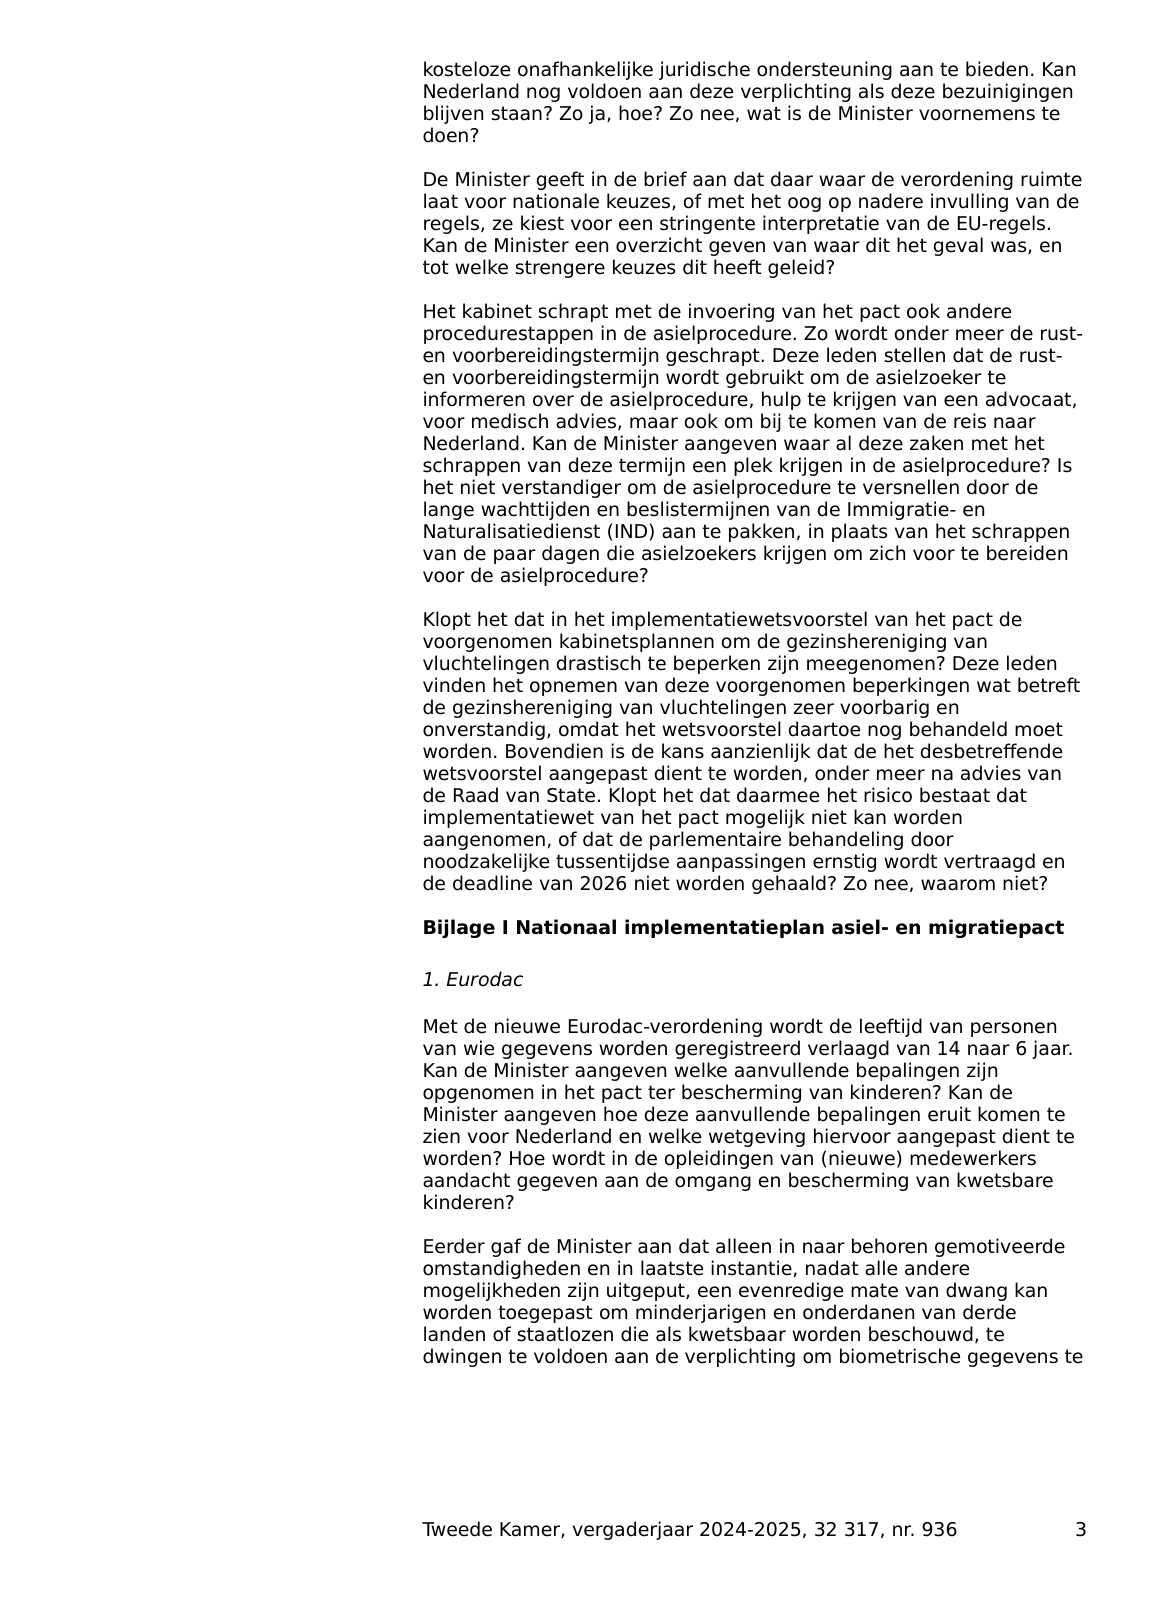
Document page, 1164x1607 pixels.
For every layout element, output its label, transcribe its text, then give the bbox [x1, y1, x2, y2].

subtitle 1. Eurodac [422, 969, 1087, 991]
text Eerder gaf de Minister aan dat alleen in naar behoren gemotiveerde omstandigheden en in laatste instantie, nadat alle andere mogelijkheden zijn uitgeput, een evenredige mate van dwang kan worden toegepast om minderjarigen en onderdanen van derde landen of staatlozen die als kwetsbaar worden beschouwd, te dwingen te voldoen aan de verplichting om biometrische gegevens te [422, 1236, 1087, 1412]
text Het kabinet schrapt met de invoering van het pact ook andere procedurestappen in de asielprocedure. Zo wordt onder meer de rust- en voorbereidingstermijn geschrapt. Deze leden stellen dat de rust- en voorbereidingstermijn wordt gebruikt om de asielzoeker te informeren over de asielprocedure, hulp te krijgen van een advocaat, voor medisch advies, maar ook om bij te komen van de reis naar Nederland. Kan de Minister aangeven waar al deze zaken met het schrappen van deze termijn een plek krijgen in de asielprocedure? Is het niet verstandiger om de asielprocedure te versnellen door de lange wachttijden en beslistermijnen van de Immigratie- en Naturalisatiedienst (IND) aan te pakken, in plaats van het schrappen van de paar dagen die asielzoekers krijgen om zich voor te bereiden voor de asielprocedure? [422, 301, 1087, 587]
subtitle Bijlage I Nationaal implementatieplan asiel- en migratiepact [422, 917, 1087, 939]
text Met de nieuwe Eurodac-verordening wordt de leeftijd van personen van wie gegevens worden geregistreerd verlaagd van 14 naar 6 jaar. Kan de Minister aangeven welke aanvullende bepalingen zijn opgenomen in het pact ter bescherming van kinderen? Kan de Minister aangeven hoe deze aanvullende bepalingen eruit komen te zien voor Nederland en welke wetgeving hiervoor aangepast dient te worden? Hoe wordt in de opleidingen van (nieuwe) medewerkers aandacht gegeven aan de omgang en bescherming van kwetsbare kinderen? [422, 1016, 1087, 1214]
text Klopt het dat in het implementatiewetsvoorstel van het pact de voorgenomen kabinetsplannen om de gezinshereniging van vluchtelingen drastisch te beperken zijn meegenomen? Deze leden vinden het opnemen van deze voorgenomen beperkingen wat betreft de gezinshereniging van vluchtelingen zeer voorbarig en onverstandig, omdat het wetsvoorstel daartoe nog behandeld moet worden. Bovendien is de kans aanzienlijk dat de het desbetreffende wetsvoorstel aangepast dient te worden, onder meer na advies van de Raad van State. Klopt het dat daarmee het risico bestaat dat implementatiewet van het pact mogelijk niet kan worden aangenomen, of dat de parlementaire behandeling door noodzakelijke tussentijdse aanpassingen ernstig wordt vertraagd en de deadline van 2026 niet worden gehaald? Zo nee, waarom niet? [422, 609, 1087, 895]
text kosteloze onafhankelijke juridische ondersteuning aan te bieden. Kan Nederland nog voldoen aan deze verplichting als deze bezuinigingen blijven staan? Zo ja, hoe? Zo nee, wat is de Minister voornemens te doen? [422, 59, 1087, 147]
text De Minister geeft in de brief aan dat daar waar de verordening ruimte laat voor nationale keuzes, of met het oog op nadere invulling van de regels, ze kiest voor een stringente interpretatie van de EU-regels. Kan de Minister een overzicht geven van waar dit het geval was, en tot welke strengere keuzes dit heeft geleid? [422, 169, 1087, 279]
